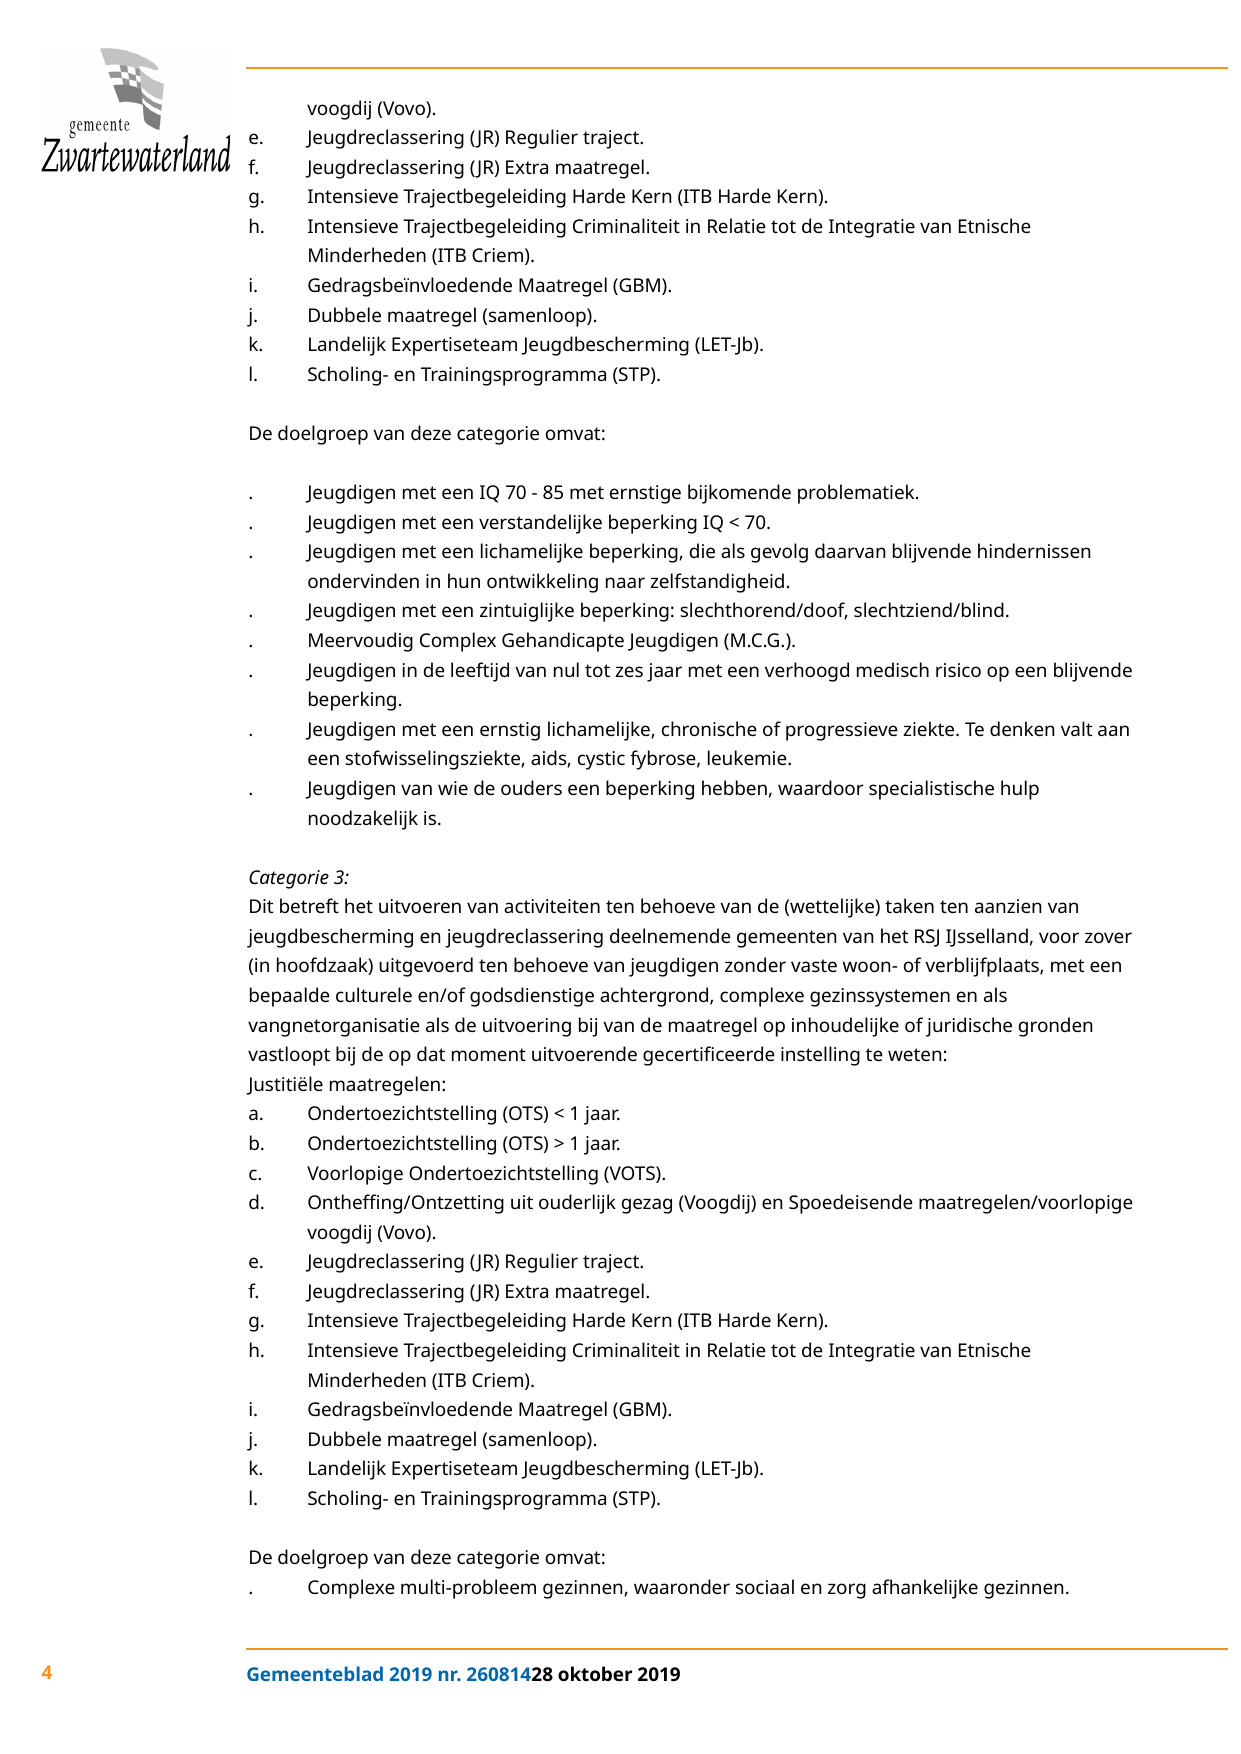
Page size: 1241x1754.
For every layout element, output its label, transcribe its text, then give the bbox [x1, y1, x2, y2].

list Intensieve Trajectbegeleiding Criminaliteit in Relatie tot de Integratie van Etnische Minderheden (ITB Criem). [248, 1337, 1152, 1393]
list Jeugdigen met een lichamelijke beperking, die als gevolg daarvan blijvende hindernissen ondervinden in hun ontwikkeling naar zelfstandigheid. [248, 538, 1152, 594]
list Jeugdreclassering (JR) Regulier traject. [248, 1248, 1152, 1274]
list Jeugdigen met een ernstig lichamelijke, chronische of progressieve ziekte. Te denken valt aan een stofwisselingsziekte, aids, cystic fybrose, leukemie. [248, 716, 1152, 771]
list Gedragsbeïnvloedende Maatregel (GBM). [248, 1396, 1152, 1422]
list voogdij (Vovo). [248, 95, 1152, 121]
list Ondertoezichtstelling (OTS) > 1 jaar. [248, 1130, 1152, 1156]
text Categorie 3: [248, 864, 1152, 890]
list Jeugdigen van wie de ouders een beperking hebben, waardoor specialistische hulp noodzakelijk is. [248, 775, 1152, 831]
list Dubbele maatregel (samenloop). [248, 302, 1152, 328]
text Dit betreft het uitvoeren van activiteiten ten behoeve van de (wettelijke) taken ten aanzien van jeugdbescherming en jeugdreclassering deelnemende gemeenten van het RSJ IJsselland, voor zover (in hoofdzaak) uitgevoerd ten behoeve van jeugdigen zonder vaste woon- of verblijfplaats, met een bepaalde culturele en/of godsdienstige achtergrond, complexe gezinssystemen en als vangnetorganisatie als de uitvoering bij van de maatregel op inhoudelijke of juridische gronden vastloopt bij de op dat moment uitvoerende gecertificeerde instelling te weten: [248, 893, 1152, 1067]
text De doelgroep van deze categorie omvat: [248, 420, 1152, 446]
list Scholing- en Trainingsprogramma (STP). [248, 1485, 1152, 1511]
list Jeugdigen met een IQ 70 - 85 met ernstige bijkomende problematiek. [248, 479, 1152, 505]
list Jeugdreclassering (JR) Extra maatregel. [248, 1278, 1152, 1304]
list Jeugdreclassering (JR) Extra maatregel. [248, 154, 1152, 180]
list Landelijk Expertiseteam Jeugdbescherming (LET-Jb). [248, 331, 1152, 357]
list Intensieve Trajectbegeleiding Harde Kern (ITB Harde Kern). [248, 183, 1152, 209]
list Scholing- en Trainingsprogramma (STP). [248, 361, 1152, 387]
list Voorlopige Ondertoezichtstelling (VOTS). [248, 1160, 1152, 1186]
list Jeugdigen met een verstandelijke beperking IQ < 70. [248, 509, 1152, 535]
list Ontheffing/Ontzetting uit ouderlijk gezag (Voogdij) en Spoedeisende maatregelen/voorlopige voogdij (Vovo). [248, 1189, 1152, 1245]
list Ondertoezichtstelling (OTS) < 1 jaar. [248, 1101, 1152, 1126]
list Meervoudig Complex Gehandicapte Jeugdigen (M.C.G.). [248, 627, 1152, 653]
text De doelgroep van deze categorie omvat: [248, 1544, 1152, 1570]
list Intensieve Trajectbegeleiding Harde Kern (ITB Harde Kern). [248, 1308, 1152, 1333]
list Landelijk Expertiseteam Jeugdbescherming (LET-Jb). [248, 1456, 1152, 1481]
text Justitiële maatregelen: [248, 1071, 1152, 1097]
list Complexe multi-probleem gezinnen, waaronder sociaal en zorg afhankelijke gezinnen. [248, 1574, 1152, 1600]
list Jeugdigen in de leeftijd van nul tot zes jaar met een verhoogd medisch risico op een blijvende beperking. [248, 657, 1152, 712]
list Jeugdigen met een zintuiglijke beperking: slechthorend/doof, slechtziend/blind. [248, 598, 1152, 623]
picture [41, 47, 231, 172]
list Gedragsbeïnvloedende Maatregel (GBM). [248, 272, 1152, 298]
list Dubbele maatregel (samenloop). [248, 1426, 1152, 1452]
list Intensieve Trajectbegeleiding Criminaliteit in Relatie tot de Integratie van Etnische Minderheden (ITB Criem). [248, 213, 1152, 268]
list Jeugdreclassering (JR) Regulier traject. [248, 124, 1152, 150]
